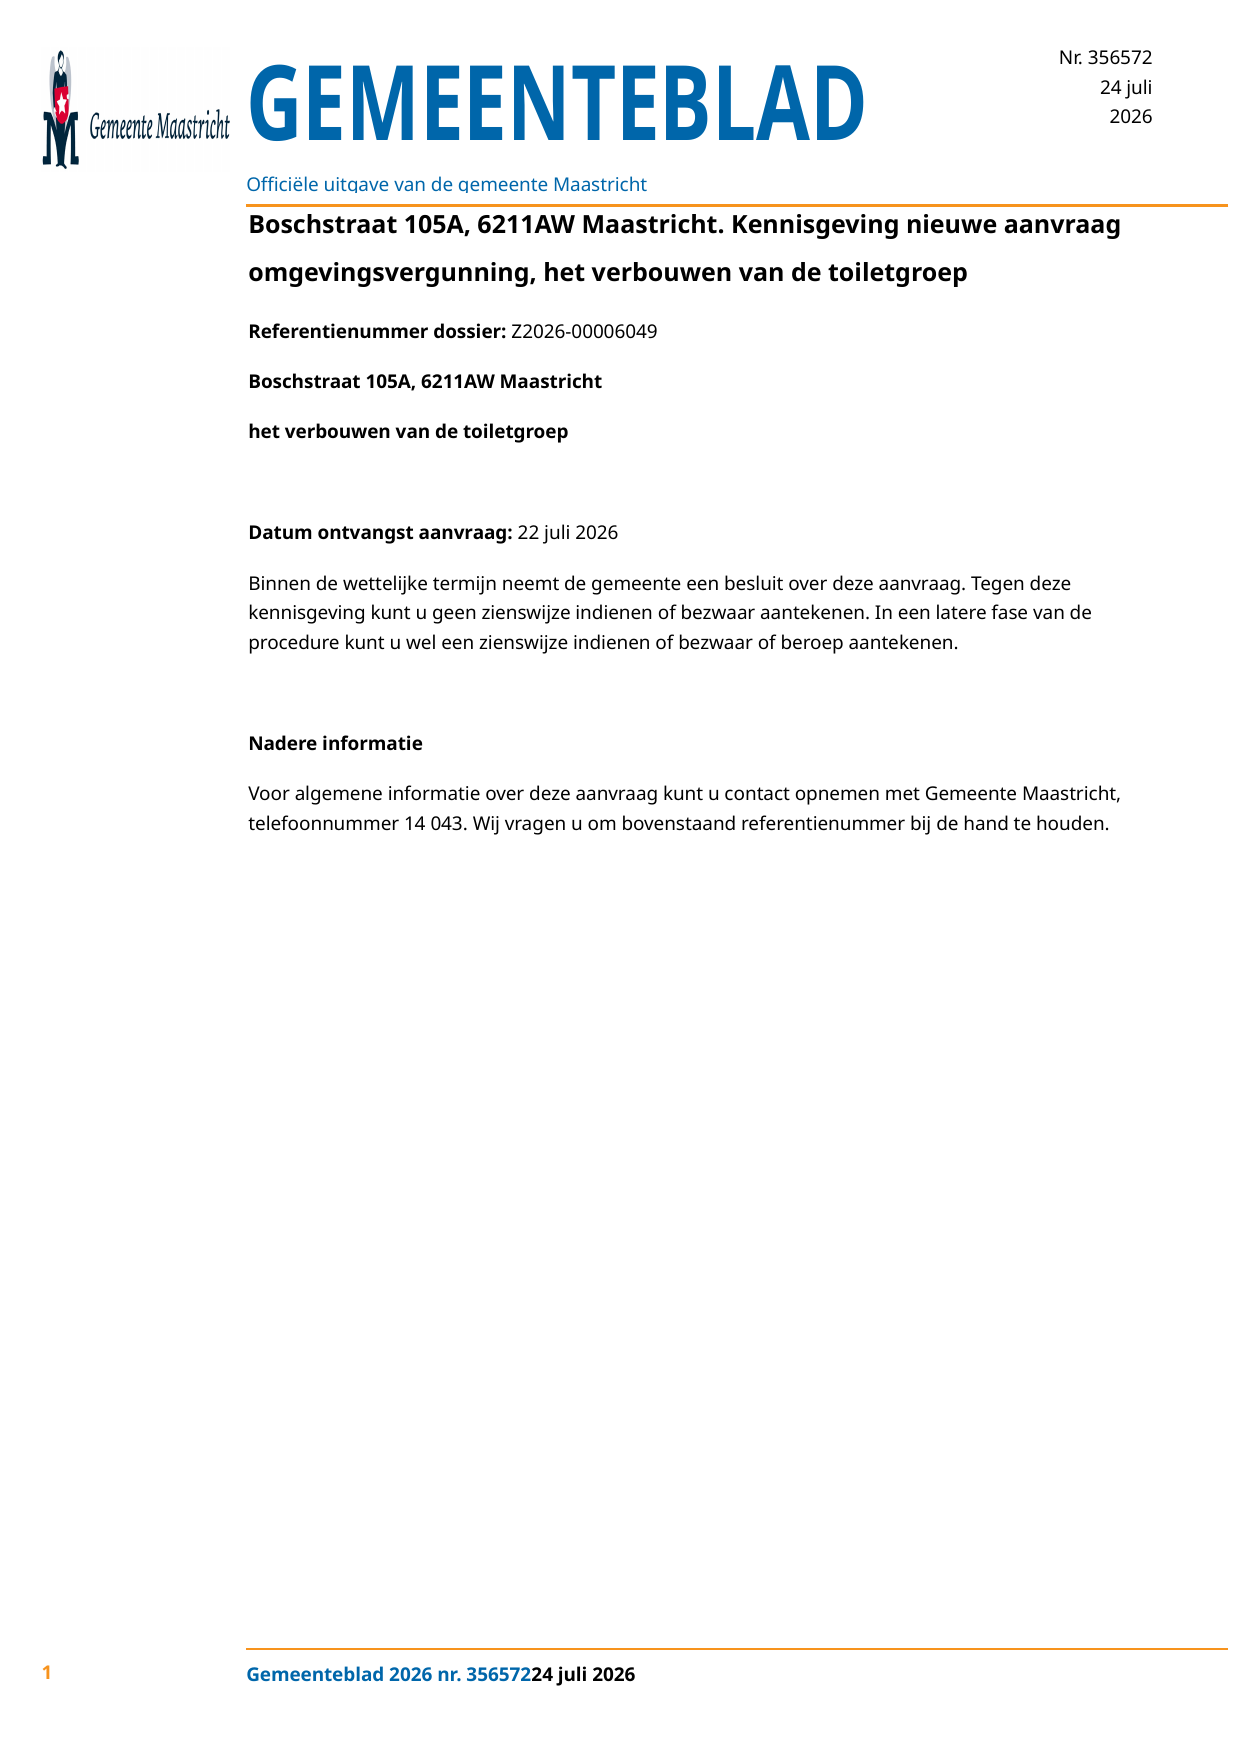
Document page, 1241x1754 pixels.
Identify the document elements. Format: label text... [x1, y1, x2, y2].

text Referentienummer dossier: Z2026-00006049 [248, 318, 1152, 344]
text Nadere informatie [248, 730, 1152, 756]
text Boschstraat 105A, 6211AW Maastricht. Kennisgeving nieuwe aanvraag omgevingsvergunning, het verbouwen van de toiletgroep [248, 207, 1152, 288]
text het verbouwen van de toiletgroep [248, 419, 1152, 444]
text Binnen de wettelijke termijn neemt de gemeente een besluit over deze aanvraag. Tegen deze kennisgeving kunt u geen zienswijze indienen of bezwaar aantekenen. In een latere fase van de procedure kunt u wel een zienswijze indienen of bezwaar of beroep aantekenen. [248, 570, 1152, 655]
text Boschstraat 105A, 6211AW Maastricht [248, 368, 1152, 394]
text Voor algemene informatie over deze aanvraag kunt u contact opnemen met Gemeente Maastricht, telefoonnummer 14 043. Wij vragen u om bovenstaand referentienummer bij de hand te houden. [248, 780, 1152, 836]
picture [41, 47, 231, 172]
text Datum ontvangst aanvraag: 22 juli 2026 [248, 519, 1152, 545]
